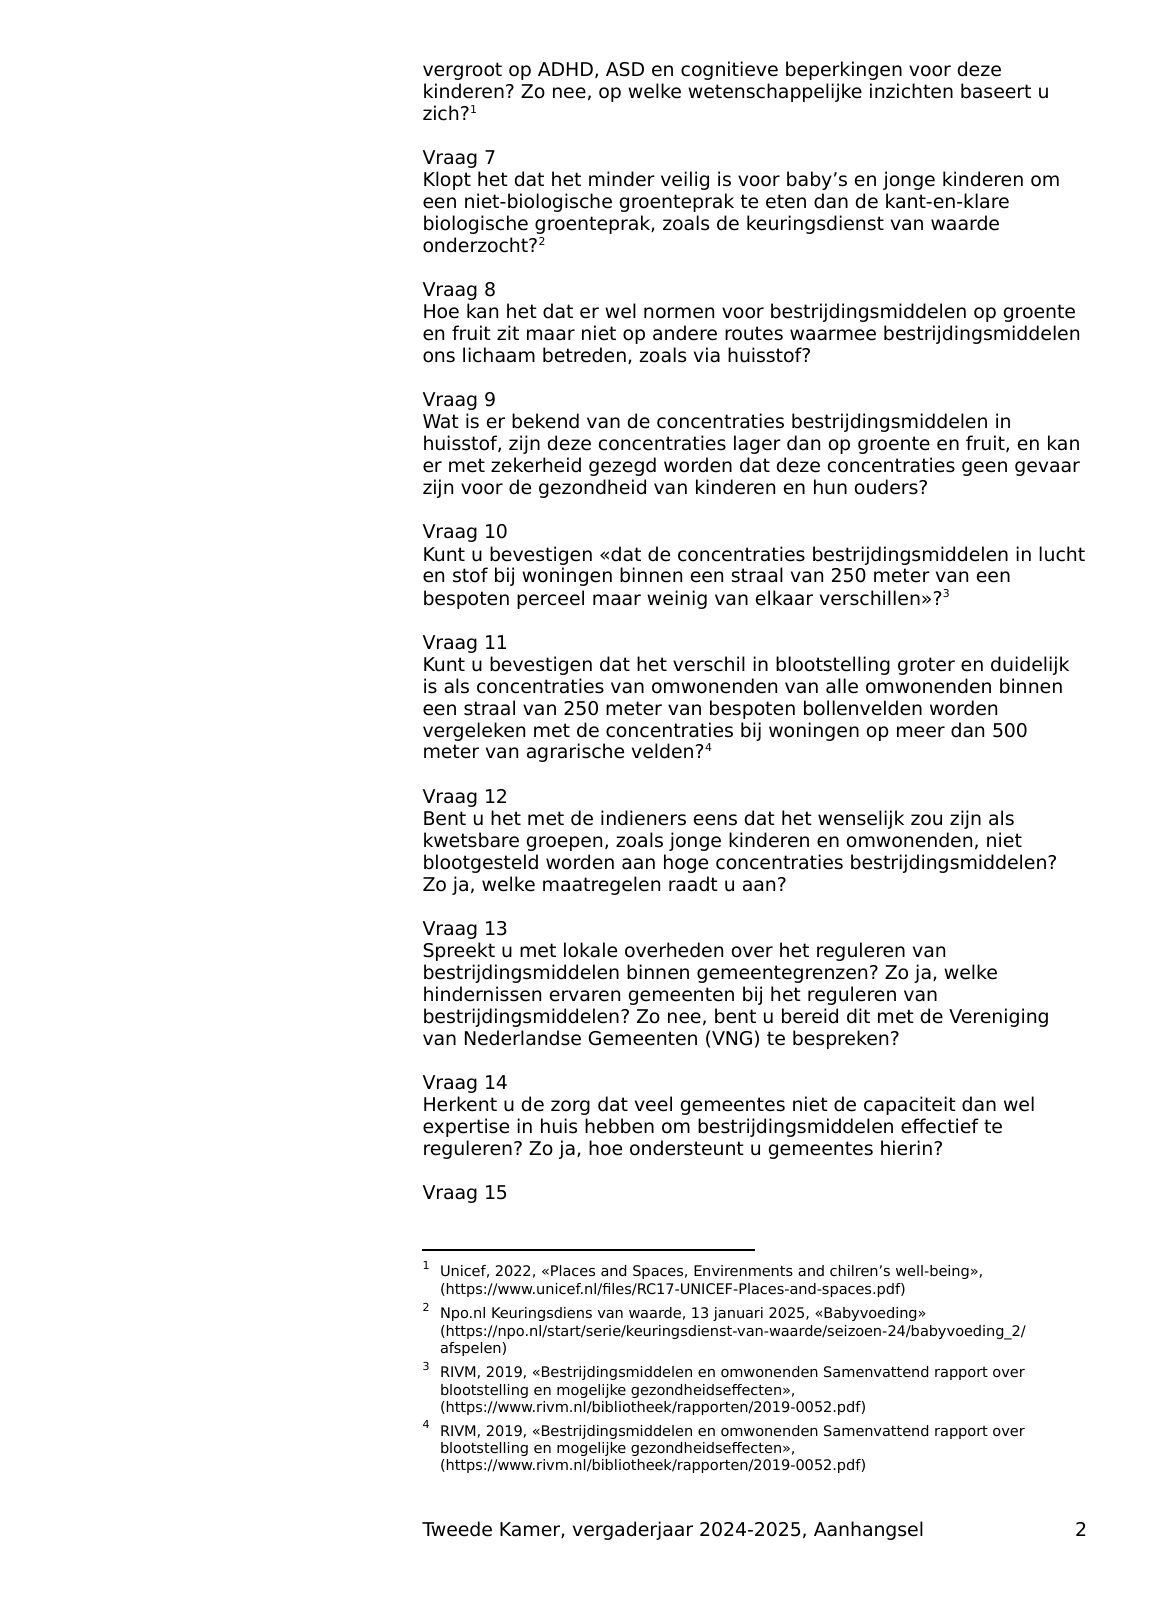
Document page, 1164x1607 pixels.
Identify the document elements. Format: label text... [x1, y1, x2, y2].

text vergroot op ADHD, ASD en cognitieve beperkingen voor deze kinderen? Zo nee, op welke wetenschappelijke inzichten baseert u zich? [422, 59, 1087, 125]
text Vraag 7 [422, 147, 1087, 169]
text Vraag 15 [422, 1182, 1087, 1204]
text RIVM, 2019, «Bestrijdingsmiddelen en omwonenden Samenvattend rapport over blootstelling en mogelijke gezondheidseffecten», (https://www.rivm.nl/bibliotheek/rapporten/2019-0052.pdf) [422, 1360, 1087, 1416]
text RIVM, 2019, «Bestrijdingsmiddelen en omwonenden Samenvattend rapport over blootstelling en mogelijke gezondheidseffecten», (https://www.rivm.nl/bibliotheek/rapporten/2019-0052.pdf) [422, 1418, 1087, 1474]
text Vraag 12 [422, 786, 1087, 808]
text Vraag 9 [422, 389, 1087, 411]
text Klopt het dat het minder veilig is voor baby’s en jonge kinderen om een niet-biologische groenteprak te eten dan de kant-en-klare biologische groenteprak, zoals de keuringsdienst van waarde onderzocht? [422, 169, 1087, 257]
text Kunt u bevestigen «dat de concentraties bestrijdingsmiddelen in lucht en stof bij woningen binnen een straal van 250 meter van een bespoten perceel maar weinig van elkaar verschillen»? [422, 543, 1087, 609]
text Bent u het met de indieners eens dat het wenselijk zou zijn als kwetsbare groepen, zoals jonge kinderen en omwonenden, niet blootgesteld worden aan hoge concentraties bestrijdingsmiddelen? Zo ja, welke maatregelen raadt u aan? [422, 808, 1087, 896]
text Hoe kan het dat er wel normen voor bestrijdingsmiddelen op groente en fruit zit maar niet op andere routes waarmee bestrijdingsmiddelen ons lichaam betreden, zoals via huisstof? [422, 301, 1087, 367]
text Npo.nl Keuringsdiens van waarde, 13 januari 2025, «Babyvoeding» (https://npo.nl/start/serie/keuringsdienst-van-waarde/seizoen-24/babyvoeding_2/afspelen) [422, 1301, 1087, 1357]
text Unicef, 2022, «Places and Spaces, Envirenments and chilren’s well-being», (https://www.unicef.nl/files/RC17-UNICEF-Places-and-spaces.pdf) [422, 1259, 1087, 1298]
text Vraag 8 [422, 279, 1087, 301]
text Vraag 11 [422, 632, 1087, 653]
text Wat is er bekend van de concentraties bestrijdingsmiddelen in huisstof, zijn deze concentraties lager dan op groente en fruit, en kan er met zekerheid gezegd worden dat deze concentraties geen gevaar zijn voor de gezondheid van kinderen en hun ouders? [422, 411, 1087, 499]
text Spreekt u met lokale overheden over het reguleren van bestrijdingsmiddelen binnen gemeentegrenzen? Zo ja, welke hindernissen ervaren gemeenten bij het reguleren van bestrijdingsmiddelen? Zo nee, bent u bereid dit met de Vereniging van Nederlandse Gemeenten (VNG) te bespreken? [422, 940, 1087, 1049]
text Vraag 14 [422, 1072, 1087, 1094]
text Kunt u bevestigen dat het verschil in blootstelling groter en duidelijk is als concentraties van omwonenden van alle omwonenden binnen een straal van 250 meter van bespoten bollenvelden worden vergeleken met de concentraties bij woningen op meer dan 500 meter van agrarische velden? [422, 653, 1087, 763]
text Vraag 10 [422, 521, 1087, 543]
text Herkent u de zorg dat veel gemeentes niet de capaciteit dan wel expertise in huis hebben om bestrijdingsmiddelen effectief te reguleren? Zo ja, hoe ondersteunt u gemeentes hierin? [422, 1094, 1087, 1160]
text Vraag 13 [422, 918, 1087, 940]
